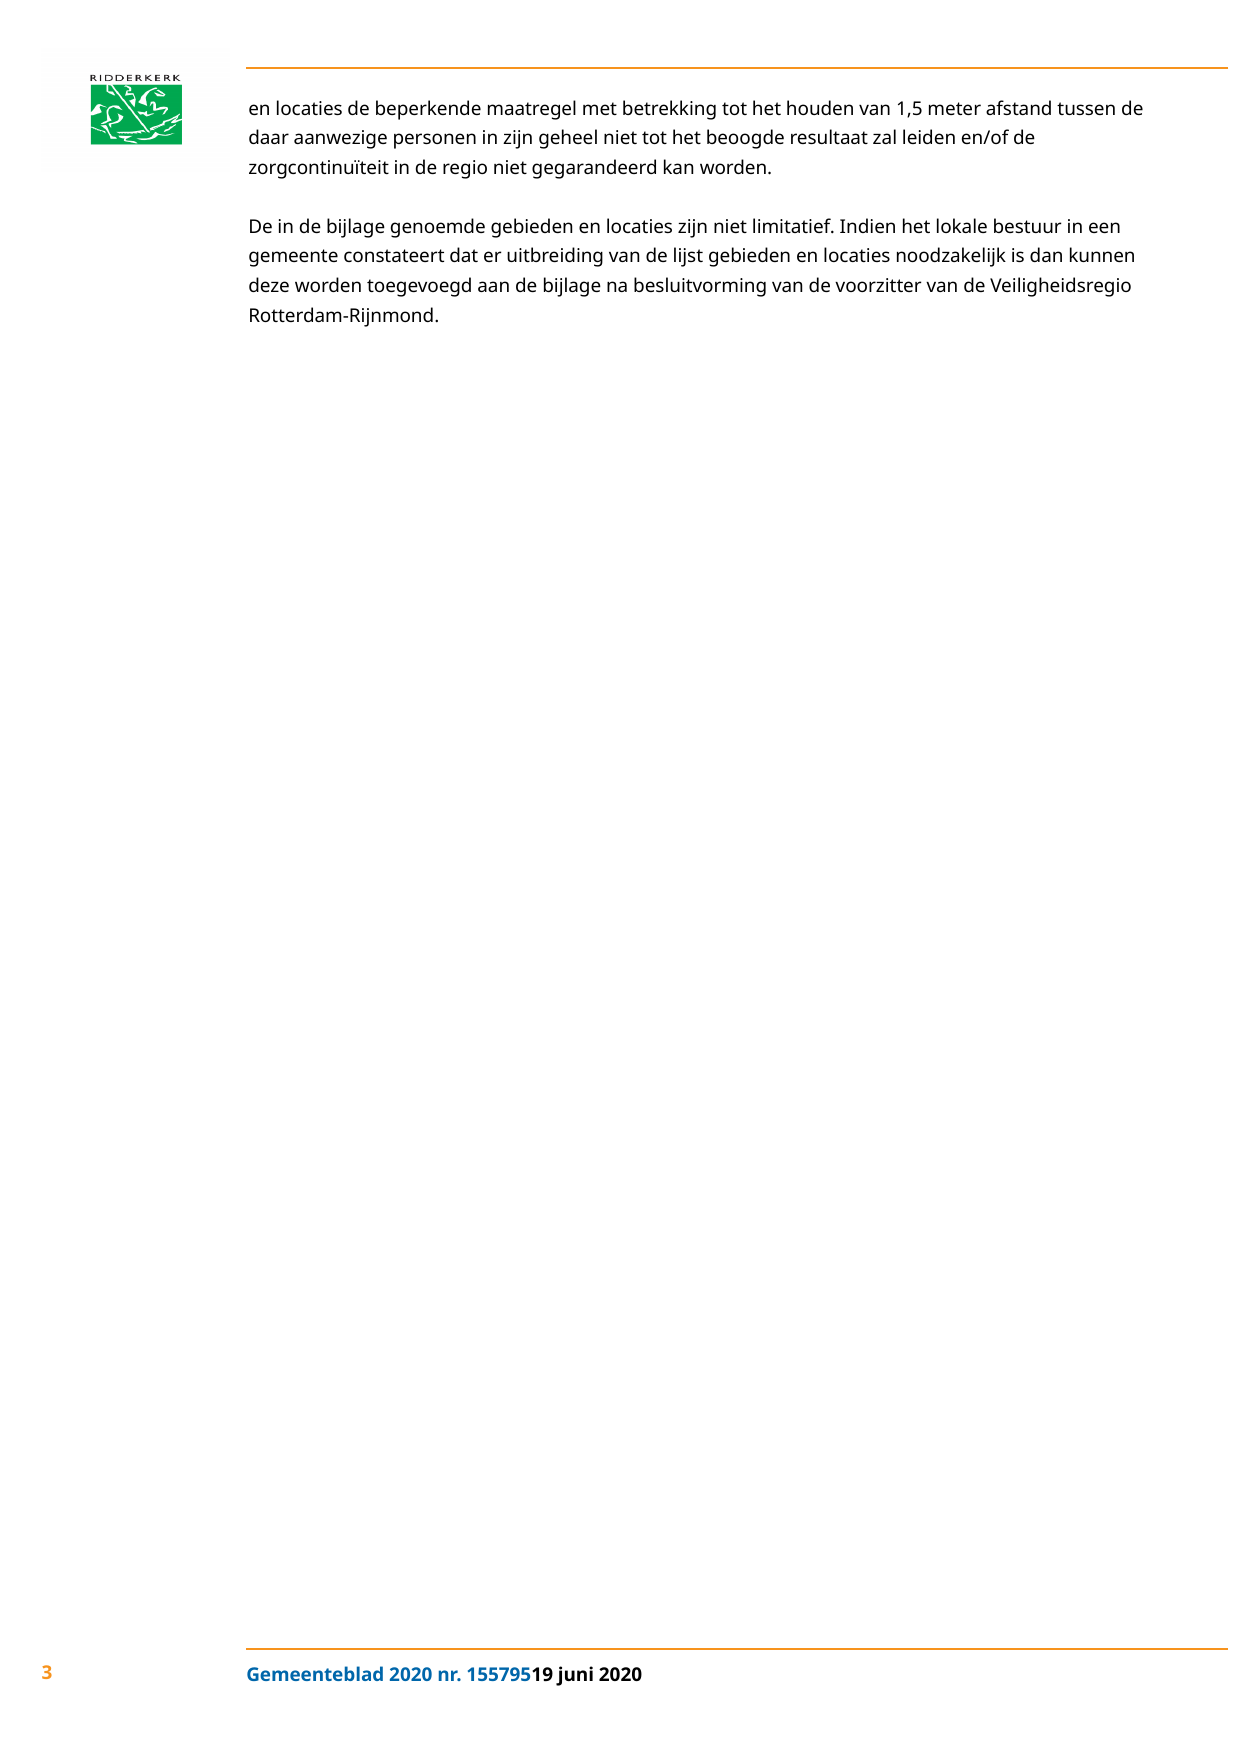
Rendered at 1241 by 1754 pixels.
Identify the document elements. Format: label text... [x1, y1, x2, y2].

text en locaties de beperkende maatregel met betrekking tot het houden van 1,5 meter afstand tussen de daar aanwezige personen in zijn geheel niet tot het beoogde resultaat zal leiden en/of de zorgcontinuïteit in de regio niet gegarandeerd kan worden. [248, 95, 1152, 180]
text De in de bijlage genoemde gebieden en locaties zijn niet limitatief. Indien het lokale bestuur in een gemeente constateert dat er uitbreiding van de lijst gebieden en locaties noodzakelijk is dan kunnen deze worden toegevoegd aan de bijlage na besluitvorming van de voorzitter van de Veiligheidsregio Rotterdam-Rijnmond. [248, 213, 1152, 328]
picture [41, 47, 231, 172]
